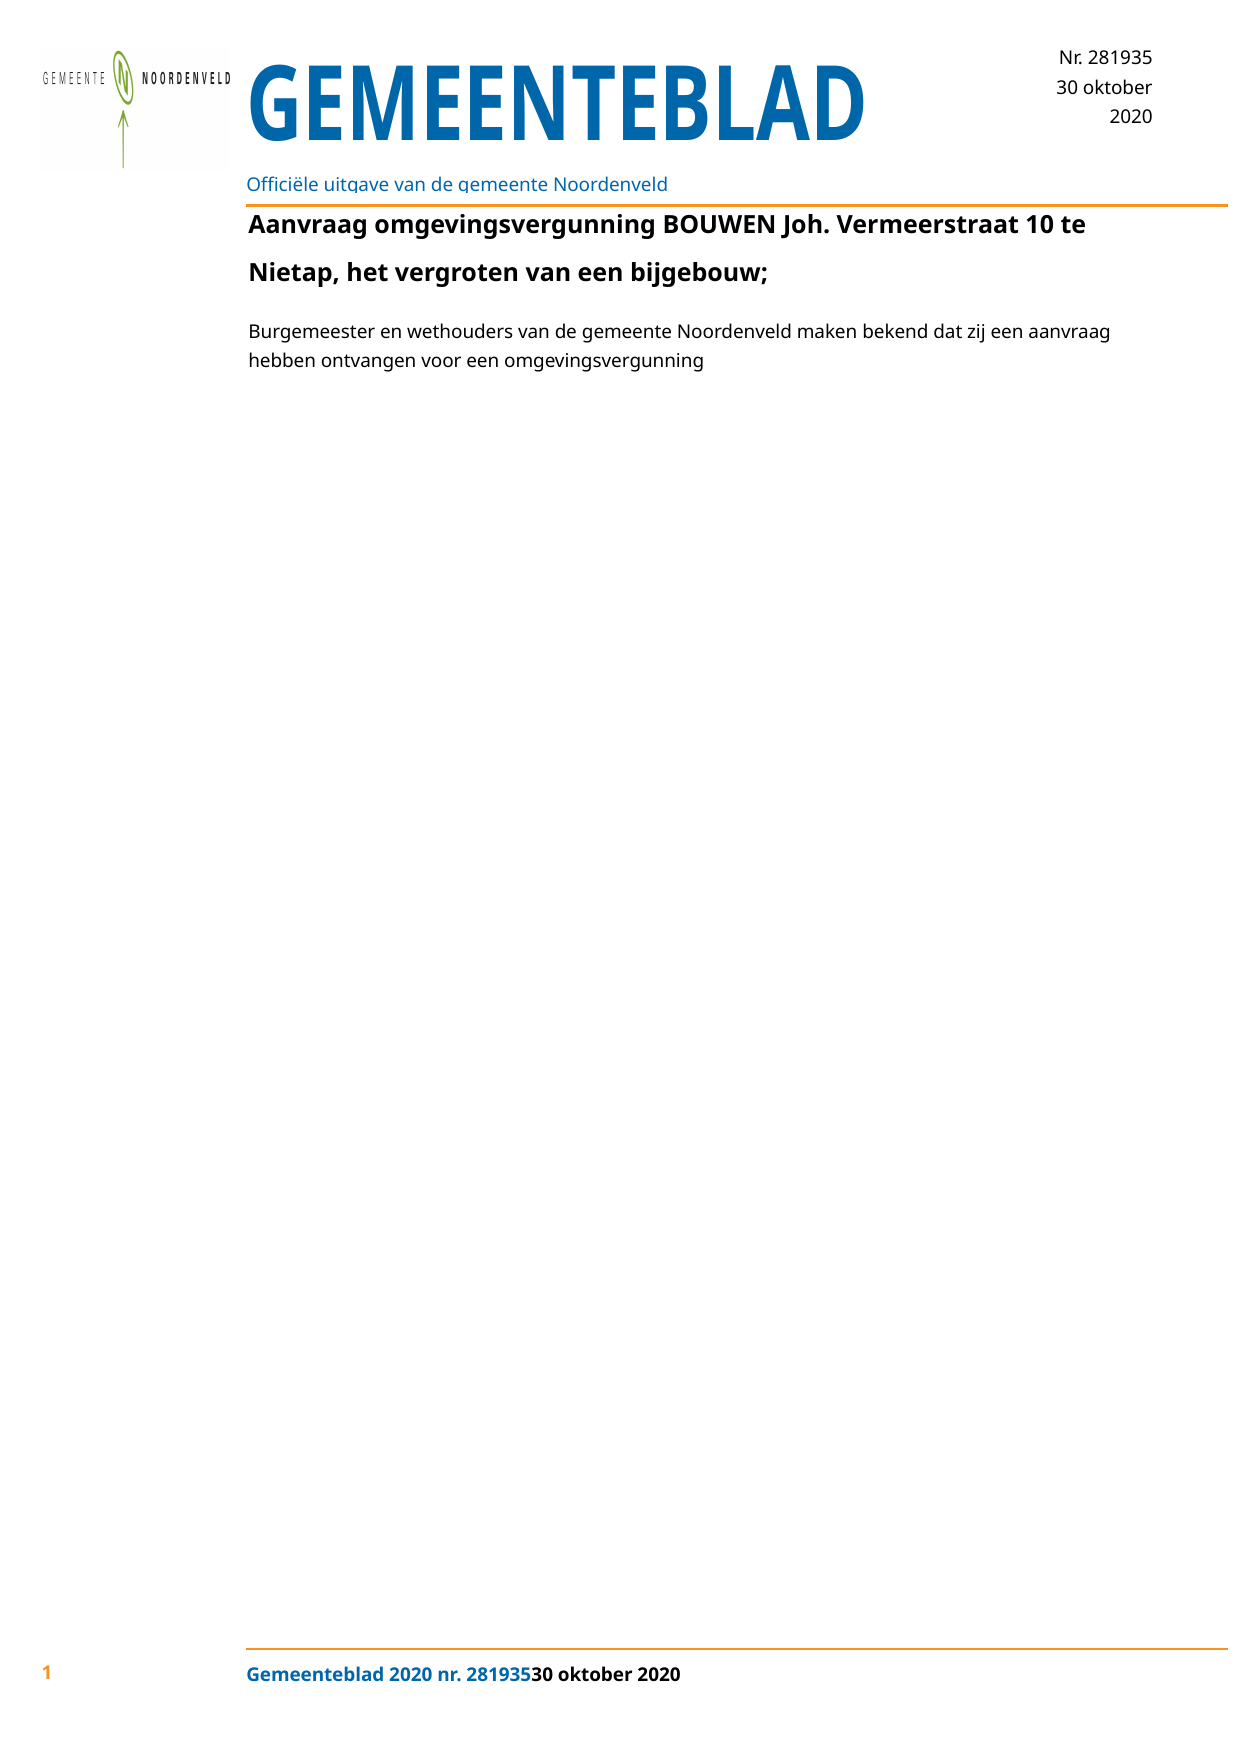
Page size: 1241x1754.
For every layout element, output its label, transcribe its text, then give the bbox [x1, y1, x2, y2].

picture [41, 47, 231, 172]
text Burgemeester en wethouders van de gemeente Noordenveld maken bekend dat zij een aanvraag hebben ontvangen voor een omgevingsvergunning [248, 318, 1152, 373]
text Aanvraag omgevingsvergunning BOUWEN Joh. Vermeerstraat 10 te Nietap, het vergroten van een bijgebouw; [248, 207, 1152, 288]
